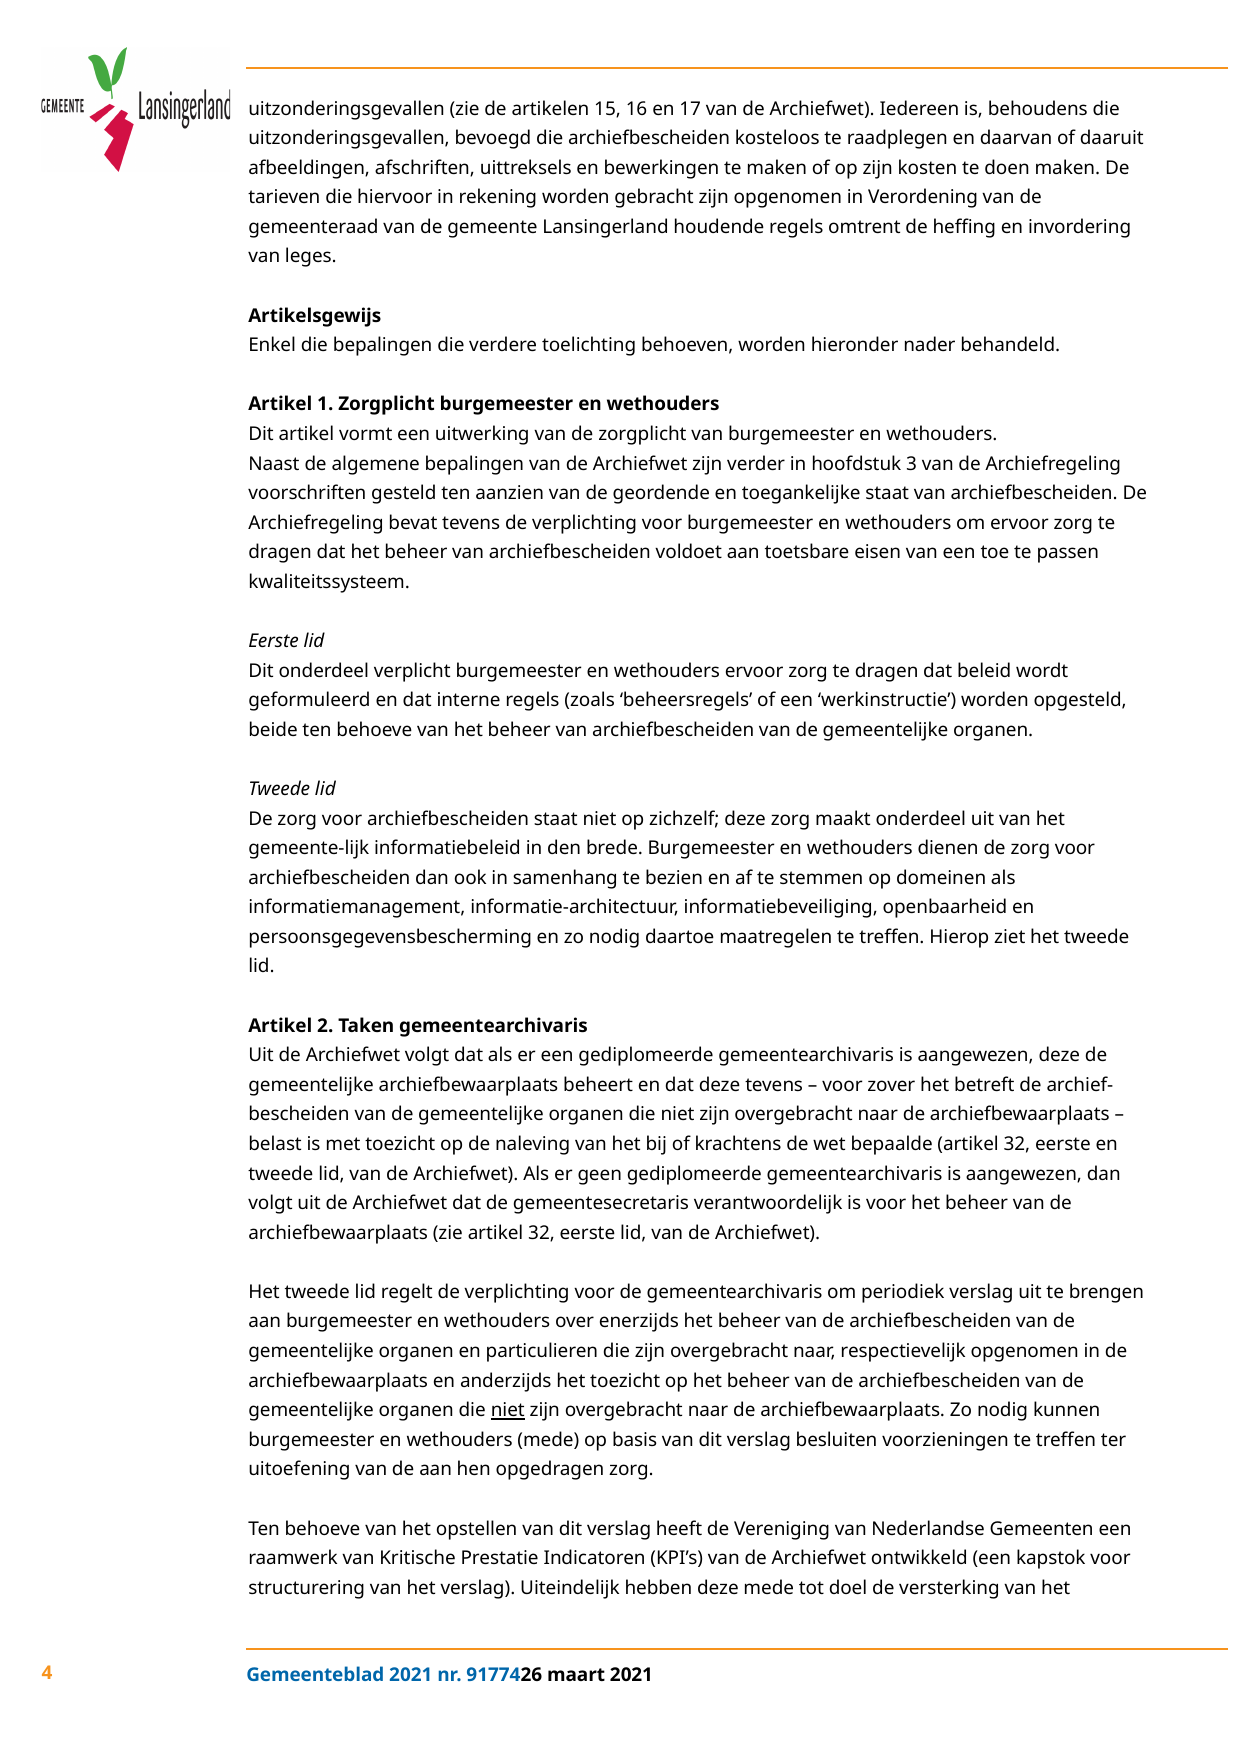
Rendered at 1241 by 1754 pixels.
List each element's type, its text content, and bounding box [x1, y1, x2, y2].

text Artikelsgewijs [248, 302, 1152, 328]
text Tweede lid [248, 775, 1152, 801]
text Ten behoeve van het opstellen van dit verslag heeft de Vereniging van Nederlandse Gemeenten een raamwerk van Kritische Prestatie Indicatoren (KPI’s) van de Archiefwet ontwikkeld (een kapstok voor structurering van het verslag). Uiteindelijk hebben deze mede tot doel de versterking van het [248, 1515, 1152, 1600]
text Uit de Archiefwet volgt dat als er een gediplomeerde gemeentearchivaris is aangewezen, deze de gemeentelijke archiefbewaarplaats beheert en dat deze tevens – voor zover het betreft de archief-bescheiden van de gemeentelijke organen die niet zijn overgebracht naar de archiefbewaarplaats – belast is met toezicht op de naleving van het bij of krachtens de wet bepaalde (artikel 32, eerste en tweede lid, van de Archiefwet). Als er geen gediplomeerde gemeentearchivaris is aangewezen, dan volgt uit de Archiefwet dat de gemeentesecretaris verantwoordelijk is voor het beheer van de archiefbewaarplaats (zie artikel 32, eerste lid, van de Archiefwet). [248, 1041, 1152, 1245]
text Naast de algemene bepalingen van de Archiefwet zijn verder in hoofdstuk 3 van de Archiefregeling voorschriften gesteld ten aanzien van de geordende en toegankelijke staat van archiefbescheiden. De Archiefregeling bevat tevens de verplichting voor burgemeester en wethouders om ervoor zorg te dragen dat het beheer van archiefbescheiden voldoet aan toetsbare eisen van een toe te passen kwaliteitssysteem. [248, 450, 1152, 594]
text De zorg voor archiefbescheiden staat niet op zichzelf; deze zorg maakt onderdeel uit van het gemeente-lijk informatiebeleid in den brede. Burgemeester en wethouders dienen de zorg voor archiefbescheiden dan ook in samenhang te bezien en af te stemmen op domeinen als informatiemanagement, informatie-architectuur, informatiebeveiliging, openbaarheid en persoonsgegevensbescherming en zo nodig daartoe maatregelen te treffen. Hierop ziet het tweede lid. [248, 805, 1152, 978]
text uitzonderingsgevallen (zie de artikelen 15, 16 en 17 van de Archiefwet). Iedereen is, behoudens die uitzonderingsgevallen, bevoegd die archiefbescheiden kosteloos te raadplegen en daarvan of daaruit afbeeldingen, afschriften, uittreksels en bewerkingen te maken of op zijn kosten te doen maken. De tarieven die hiervoor in rekening worden gebracht zijn opgenomen in Verordening van de gemeenteraad van de gemeente Lansingerland houdende regels omtrent de heffing en invordering van leges. [248, 95, 1152, 268]
text Artikel 1. Zorgplicht burgemeester en wethouders [248, 391, 1152, 416]
text Dit onderdeel verplicht burgemeester en wethouders ervoor zorg te dragen dat beleid wordt geformuleerd en dat interne regels (zoals ‘beheersregels’ of een ‘werkinstructie’) worden opgesteld, beide ten behoeve van het beheer van archiefbescheiden van de gemeentelijke organen. [248, 657, 1152, 742]
picture [41, 47, 231, 172]
text Eerste lid [248, 627, 1152, 653]
text Dit artikel vormt een uitwerking van de zorgplicht van burgemeester en wethouders. [248, 420, 1152, 446]
text Enkel die bepalingen die verdere toelichting behoeven, worden hieronder nader behandeld. [248, 331, 1152, 357]
text Het tweede lid regelt de verplichting voor de gemeentearchivaris om periodiek verslag uit te brengen aan burgemeester en wethouders over enerzijds het beheer van de archiefbescheiden van de gemeentelijke organen en particulieren die zijn overgebracht naar, respectievelijk opgenomen in de archiefbewaarplaats en anderzijds het toezicht op het beheer van de archiefbescheiden van de gemeentelijke organen die niet zijn overgebracht naar de archiefbewaarplaats. Zo nodig kunnen burgemeester en wethouders (mede) op basis van dit verslag besluiten voorzieningen te treffen ter uitoefening van de aan hen opgedragen zorg. [248, 1278, 1152, 1481]
text Artikel 2. Taken gemeentearchivaris [248, 1012, 1152, 1038]
